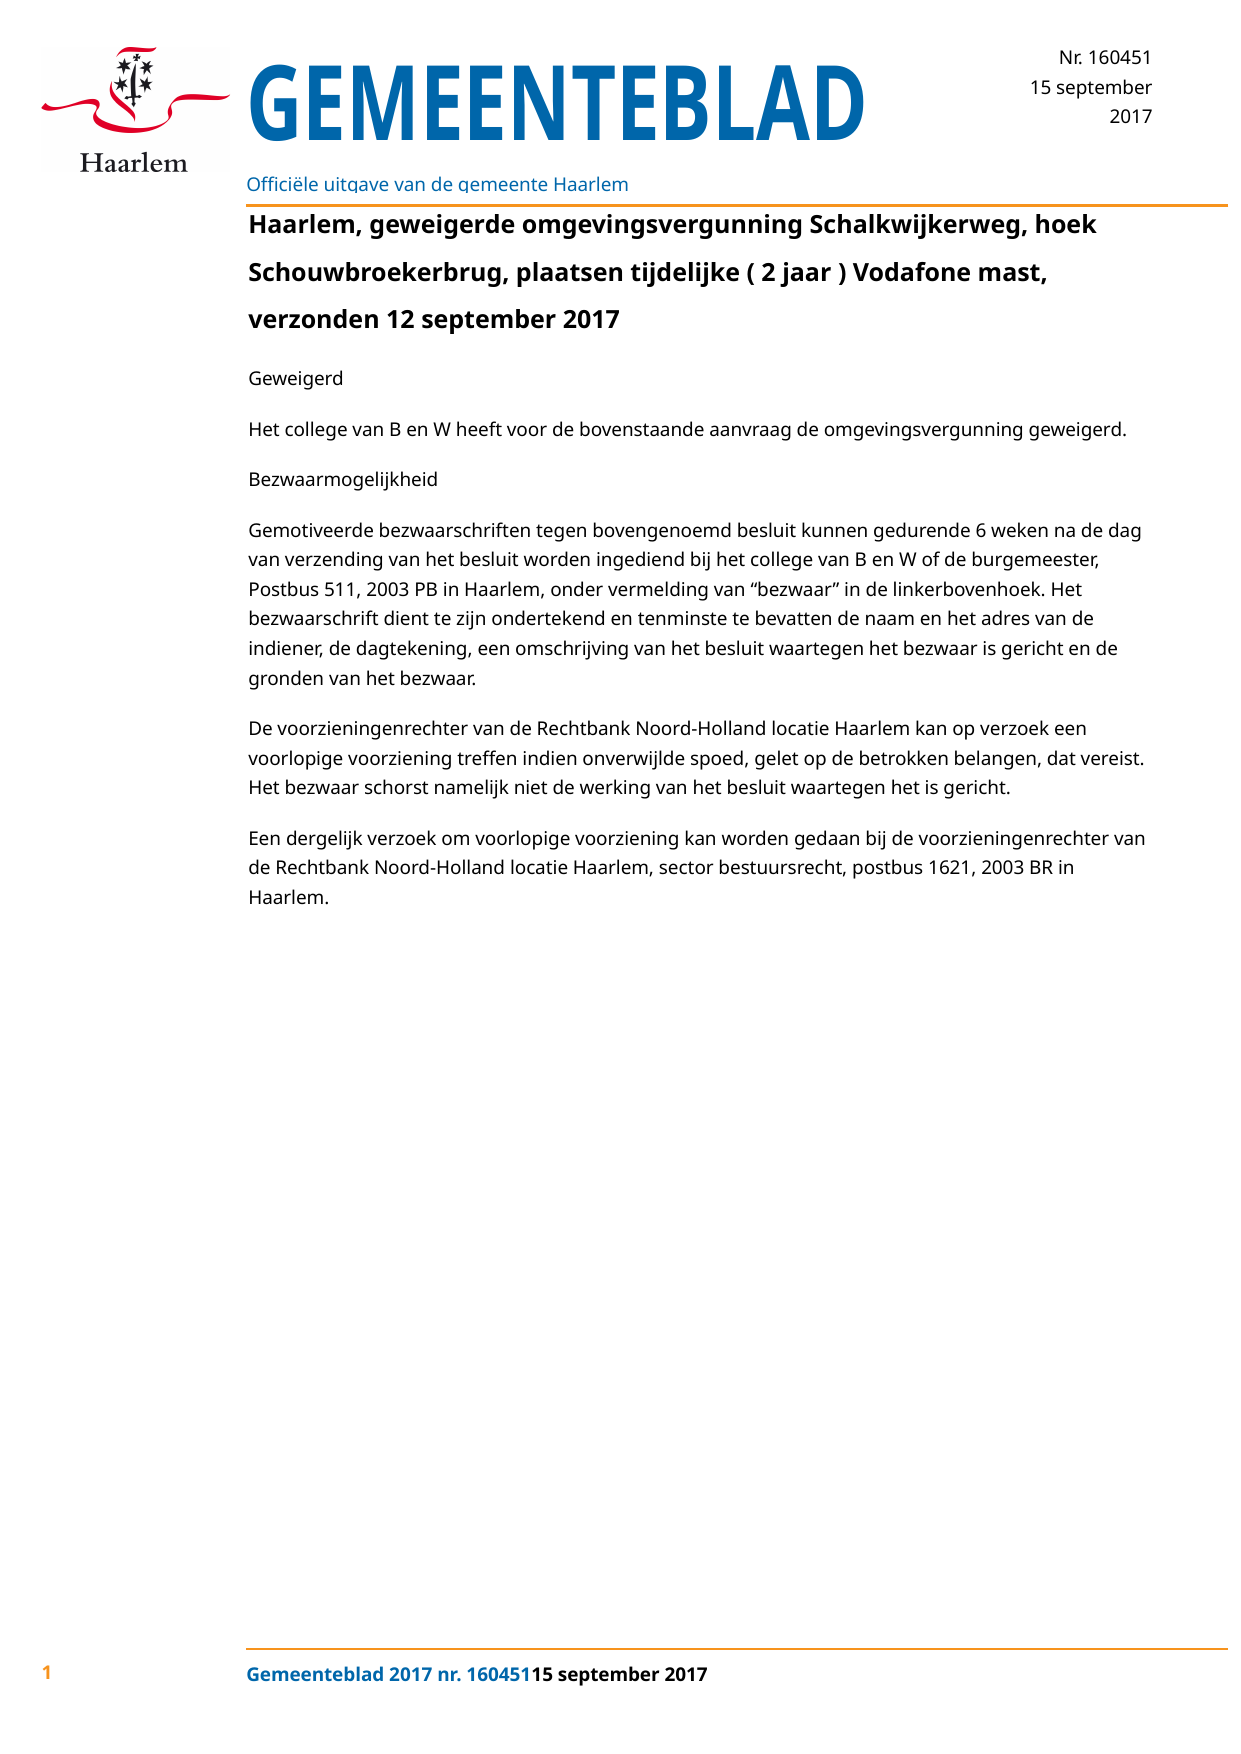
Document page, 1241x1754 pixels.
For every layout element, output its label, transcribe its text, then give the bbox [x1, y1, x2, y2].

text Haarlem, geweigerde omgevingsvergunning Schalkwijkerweg, hoek Schouwbroekerbrug, plaatsen tijdelijke ( 2 jaar ) Vodafone mast, verzonden 12 september 2017 [248, 207, 1152, 336]
text Een dergelijk verzoek om voorlopige voorziening kan worden gedaan bij de voorzieningenrechter van de Rechtbank Noord-Holland locatie Haarlem, sector bestuursrecht, postbus 1621, 2003 BR in Haarlem. [248, 825, 1152, 909]
text Bezwaarmogelijkheid [248, 466, 1152, 492]
text Het college van B en W heeft voor de bovenstaande aanvraag de omgevingsvergunning geweigerd. [248, 416, 1152, 442]
picture [41, 47, 231, 172]
text Gemotiveerde bezwaarschriften tegen bovengenoemd besluit kunnen gedurende 6 weken na de dag van verzending van het besluit worden ingediend bij het college van B en W of de burgemeester, Postbus 511, 2003 PB in Haarlem, onder vermelding van “bezwaar” in de linkerbovenhoek. Het bezwaarschrift dient te zijn ondertekend en tenminste te bevatten de naam en het adres van de indiener, de dagtekening, een omschrijving van het besluit waartegen het bezwaar is gericht en de gronden van het bezwaar. [248, 517, 1152, 690]
text De voorzieningenrechter van de Rechtbank Noord-Holland locatie Haarlem kan op verzoek een voorlopige voorziening treffen indien onverwijlde spoed, gelet op de betrokken belangen, dat vereist. Het bezwaar schorst namelijk niet de werking van het besluit waartegen het is gericht. [248, 715, 1152, 800]
text Geweigerd [248, 366, 1152, 391]
